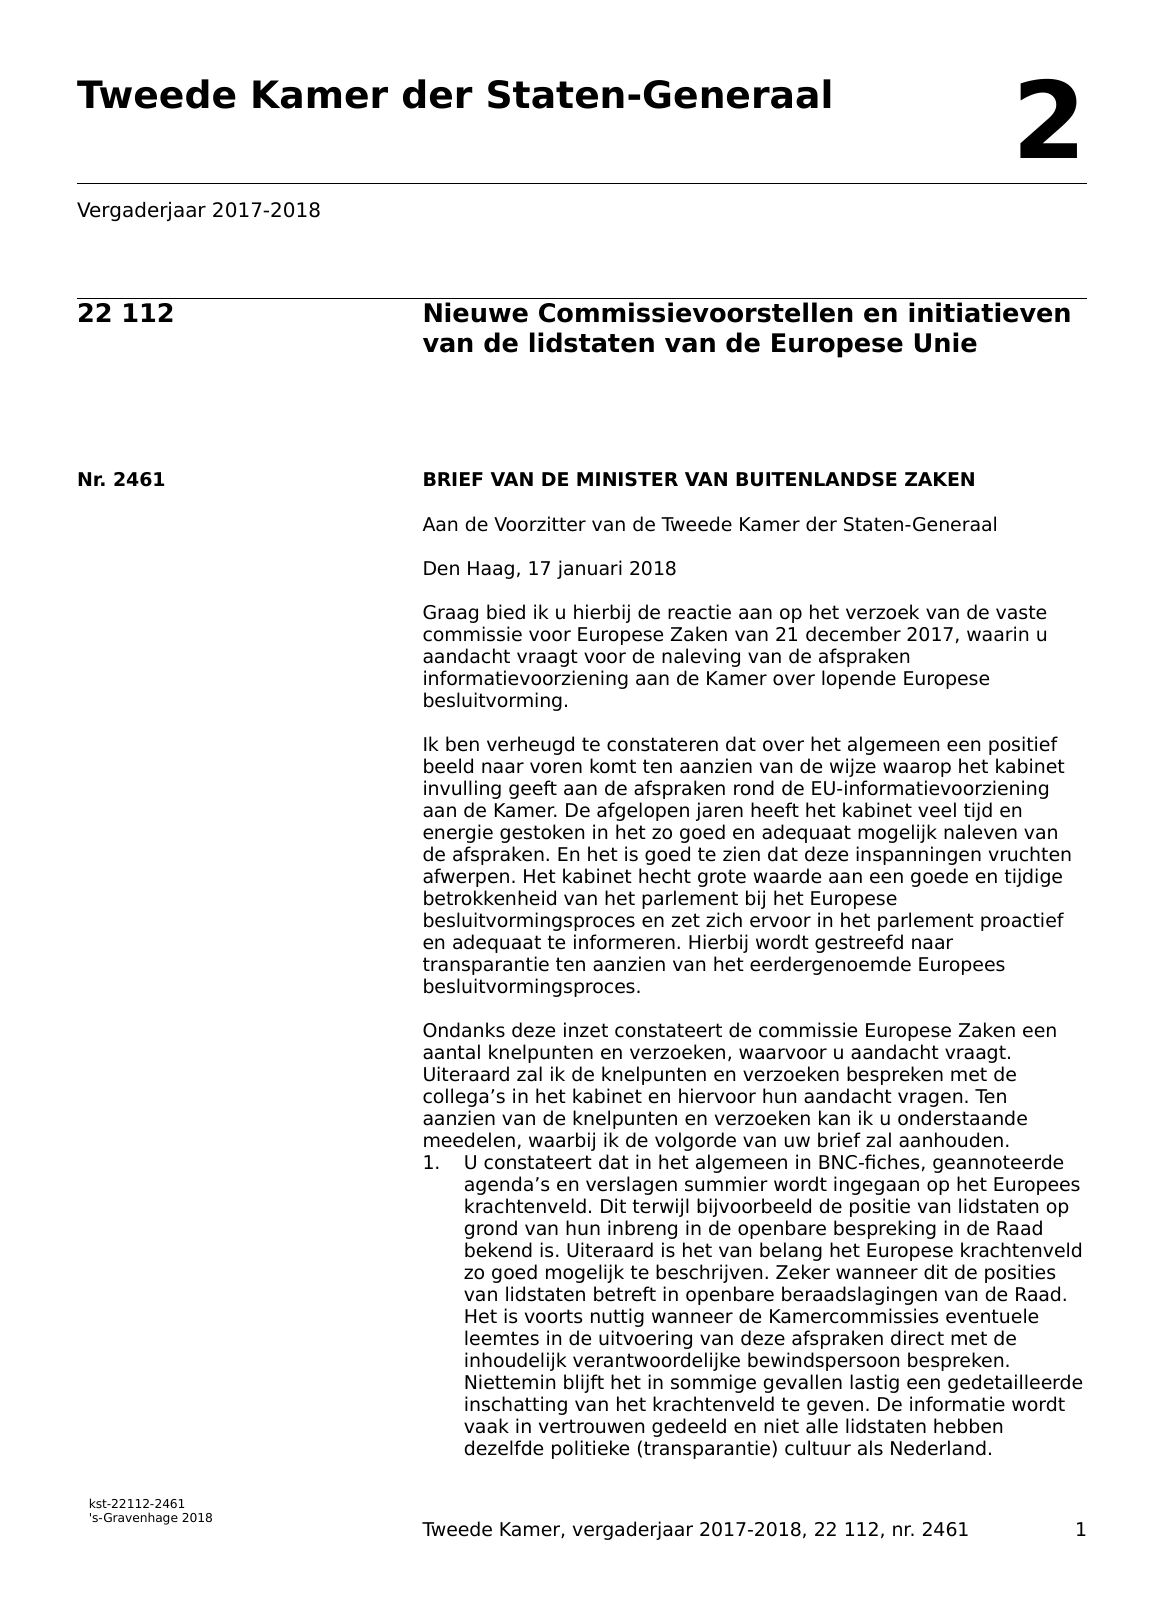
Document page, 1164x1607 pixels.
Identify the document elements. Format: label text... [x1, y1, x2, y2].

text Ondanks deze inzet constateert de commissie Europese Zaken een aantal knelpunten en verzoeken, waarvoor u aandacht vraagt. Uiteraard zal ik de knelpunten en verzoeken bespreken met de collega’s in het kabinet en hiervoor hun aandacht vragen. Ten aanzien van de knelpunten en verzoeken kan ik u onderstaande meedelen, waarbij ik de volgorde van uw brief zal aanhouden. [422, 1020, 1087, 1152]
text 1. U constateert dat in het algemeen in BNC-fiches, geannoteerde agenda’s en verslagen summier wordt ingegaan op het Europees krachtenveld. Dit terwijl bijvoorbeeld de positie van lidstaten op grond van hun inbreng in de openbare bespreking in de Raad bekend is. Uiteraard is het van belang het Europese krachtenveld zo goed mogelijk te beschrijven. Zeker wanneer dit de posities van lidstaten betreft in openbare beraadslagingen van de Raad. Het is voorts nuttig wanneer de Kamercommissies eventuele leemtes in de uitvoering van deze afspraken direct met de inhoudelijk verantwoordelijke bewindspersoon bespreken. Niettemin blijft het in sommige gevallen lastig een gedetailleerde inschatting van het krachtenveld te geven. De informatie wordt vaak in vertrouwen gedeeld en niet alle lidstaten hebben dezelfde politieke (transparantie) cultuur als Nederland. [422, 1152, 1087, 1459]
text Ik ben verheugd te constateren dat over het algemeen een positief beeld naar voren komt ten aanzien van de wijze waarop het kabinet invulling geeft aan de afspraken rond de EU-informatievoorziening aan de Kamer. De afgelopen jaren heeft het kabinet veel tijd en energie gestoken in het zo goed en adequaat mogelijk naleven van de afspraken. En het is goed te zien dat deze inspanningen vruchten afwerpen. Het kabinet hecht grote waarde aan een goede en tijdige betrokkenheid van het parlement bij het Europese besluitvormingsproces en zet zich ervoor in het parlement proactief en adequaat te informeren. Hierbij wordt gestreefd naar transparantie ten aanzien van het eerdergenoemde Europees besluitvormingsproces. [422, 734, 1087, 998]
text 's-Gravenhage 2018 [88, 1511, 323, 1525]
text kst-22112-2461 [88, 1497, 323, 1511]
subtitle Nr. 2461 BRIEF VAN DE MINISTER VAN BUITENLANDSE ZAKEN [77, 469, 1087, 491]
text Aan de Voorzitter van de Tweede Kamer der Staten-Generaal [422, 513, 1087, 536]
text Den Haag, 17 januari 2018 [422, 558, 1087, 580]
text Graag bied ik u hierbij de reactie aan op het verzoek van de vaste commissie voor Europese Zaken van 21 december 2017, waarin u aandacht vraagt voor de naleving van de afspraken informatievoorziening aan de Kamer over lopende Europese besluitvorming. [422, 602, 1087, 712]
subtitle 22 112 Nieuwe Commissievoorstellen en initiatieven van de lidstaten van de Europese Unie [77, 299, 1087, 358]
table_cell Vergaderjaar 2017-2018 [77, 184, 1087, 298]
table_header 2 [886, 59, 1087, 183]
table_header Tweede Kamer der Staten-Generaal [77, 59, 886, 183]
